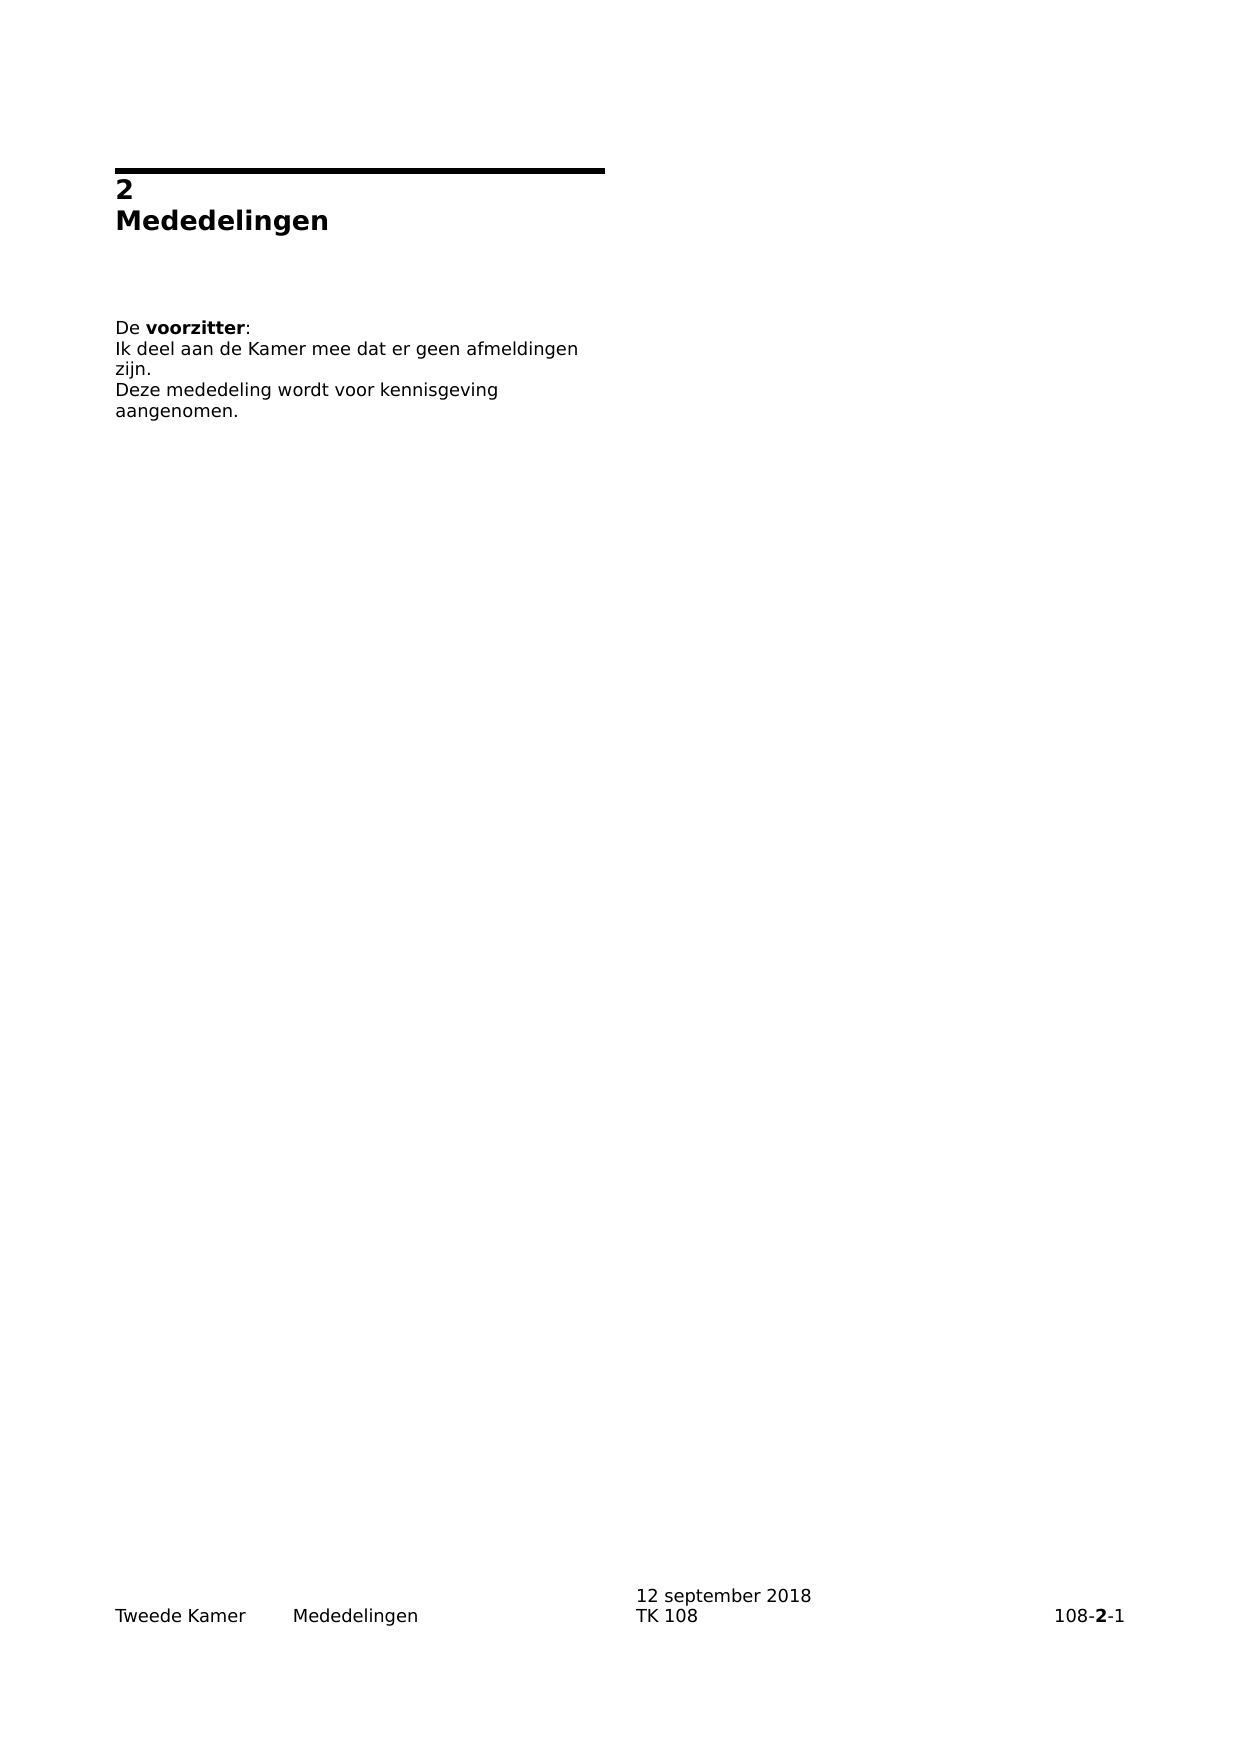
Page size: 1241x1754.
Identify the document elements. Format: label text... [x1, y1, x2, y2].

text Ik deel aan de Kamer mee dat er geen afmeldingen zijn. [115, 338, 605, 380]
text De voorzitter: [115, 318, 605, 338]
text Deze mededeling wordt voor kennisgeving aangenomen. [115, 380, 605, 422]
title 2 Mededelingen [115, 174, 605, 237]
